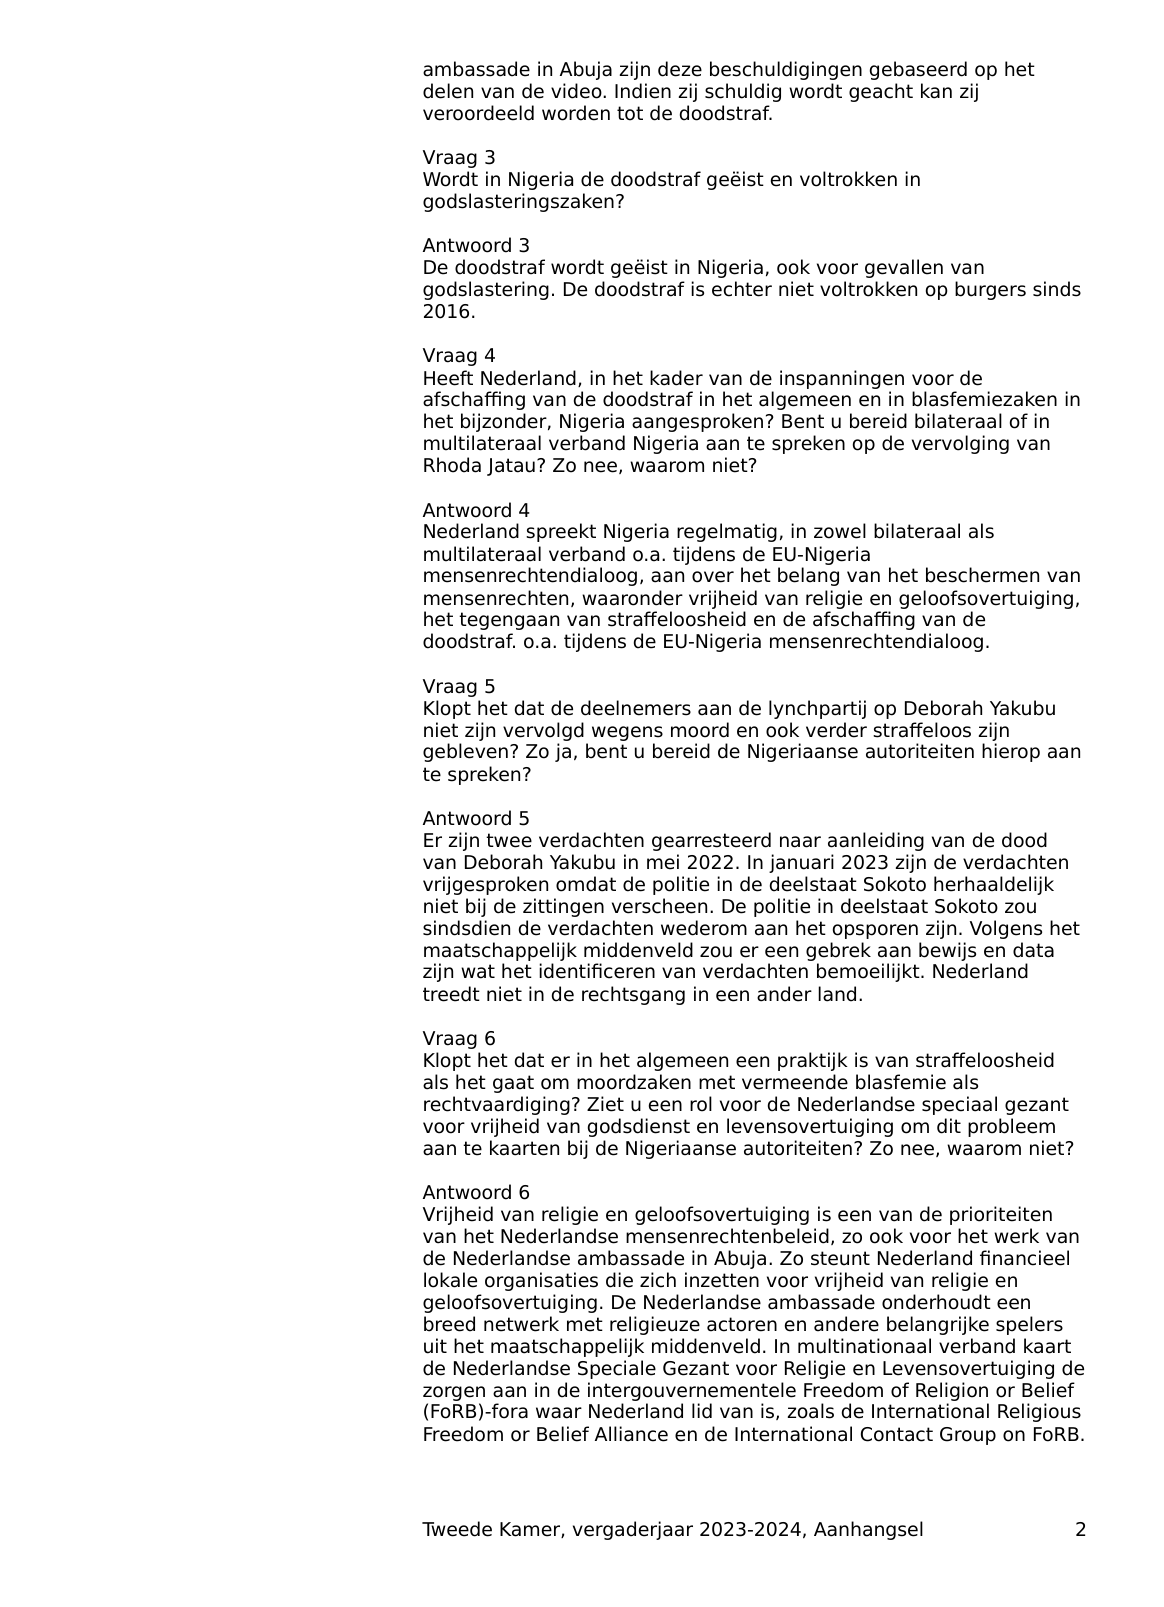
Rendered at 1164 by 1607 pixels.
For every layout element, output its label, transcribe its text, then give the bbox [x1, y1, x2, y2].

text Klopt het dat de deelnemers aan de lynchpartij op Deborah Yakubu niet zijn vervolgd wegens moord en ook verder straffeloos zijn gebleven? Zo ja, bent u bereid de Nigeriaanse autoriteiten hierop aan te spreken? [422, 697, 1087, 785]
text Antwoord 5 [422, 808, 1087, 829]
text Er zijn twee verdachten gearresteerd naar aanleiding van de dood van Deborah Yakubu in mei 2022. In januari 2023 zijn de verdachten vrijgesproken omdat de politie in de deelstaat Sokoto herhaaldelijk niet bij de zittingen verscheen. De politie in deelstaat Sokoto zou sindsdien de verdachten wederom aan het opsporen zijn. Volgens het maatschappelijk middenveld zou er een gebrek aan bewijs en data zijn wat het identificeren van verdachten bemoeilijkt. Nederland treedt niet in de rechtsgang in een ander land. [422, 829, 1087, 1005]
text Antwoord 4 [422, 499, 1087, 521]
text Nederland spreekt Nigeria regelmatig, in zowel bilateraal als multilateraal verband o.a. tijdens de EU-Nigeria mensenrechtendialoog, aan over het belang van het beschermen van mensenrechten, waaronder vrijheid van religie en geloofsovertuiging, het tegengaan van straffeloosheid en de afschaffing van de doodstraf. o.a. tijdens de EU-Nigeria mensenrechtendialoog. [422, 521, 1087, 653]
text Vraag 4 [422, 345, 1087, 367]
text ambassade in Abuja zijn deze beschuldigingen gebaseerd op het delen van de video. Indien zij schuldig wordt geacht kan zij veroordeeld worden tot de doodstraf. [422, 59, 1087, 125]
text Klopt het dat er in het algemeen een praktijk is van straffeloosheid als het gaat om moordzaken met vermeende blasfemie als rechtvaardiging? Ziet u een rol voor de Nederlandse speciaal gezant voor vrijheid van godsdienst en levensovertuiging om dit probleem aan te kaarten bij de Nigeriaanse autoriteiten? Zo nee, waarom niet? [422, 1049, 1087, 1159]
text Antwoord 6 [422, 1182, 1087, 1204]
text Wordt in Nigeria de doodstraf geëist en voltrokken in godslasteringszaken? [422, 169, 1087, 213]
text De doodstraf wordt geëist in Nigeria, ook voor gevallen van godslastering. De doodstraf is echter niet voltrokken op burgers sinds 2016. [422, 257, 1087, 323]
text Vrijheid van religie en geloofsovertuiging is een van de prioriteiten van het Nederlandse mensenrechtenbeleid, zo ook voor het werk van de Nederlandse ambassade in Abuja. Zo steunt Nederland financieel lokale organisaties die zich inzetten voor vrijheid van religie en geloofsovertuiging. De Nederlandse ambassade onderhoudt een breed netwerk met religieuze actoren en andere belangrijke spelers uit het maatschappelijk middenveld. In multinationaal verband kaart de Nederlandse Speciale Gezant voor Religie en Levensovertuiging de zorgen aan in de intergouvernementele Freedom of Religion or Belief (FoRB)-fora waar Nederland lid van is, zoals de International Religious Freedom or Belief Alliance en de International Contact Group on FoRB. [422, 1204, 1087, 1445]
text Heeft Nederland, in het kader van de inspanningen voor de afschaffing van de doodstraf in het algemeen en in blasfemiezaken in het bijzonder, Nigeria aangesproken? Bent u bereid bilateraal of in multilateraal verband Nigeria aan te spreken op de vervolging van Rhoda Jatau? Zo nee, waarom niet? [422, 367, 1087, 477]
text Antwoord 3 [422, 235, 1087, 257]
text Vraag 6 [422, 1028, 1087, 1049]
text Vraag 3 [422, 147, 1087, 169]
text Vraag 5 [422, 676, 1087, 697]
